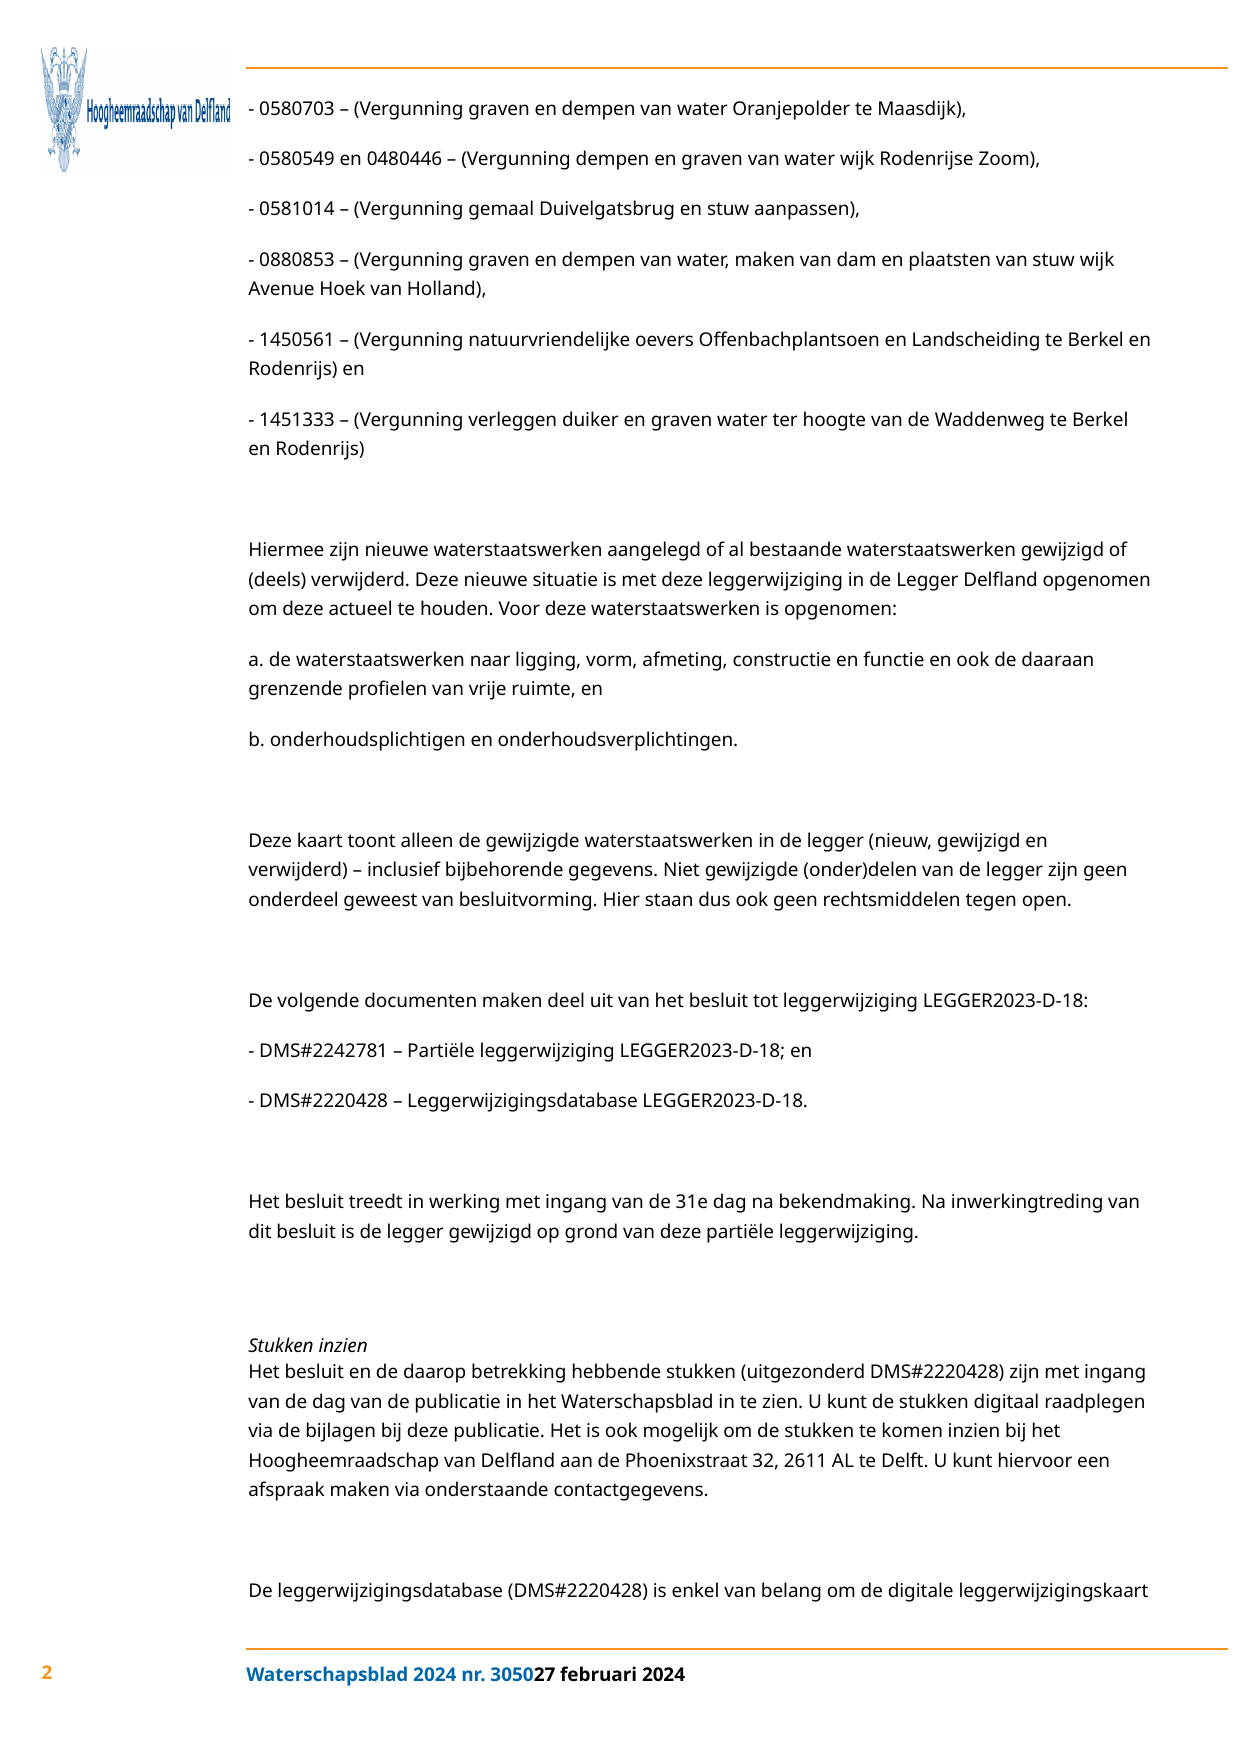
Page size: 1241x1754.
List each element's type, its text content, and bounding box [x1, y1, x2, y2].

picture [41, 47, 231, 172]
text De leggerwijzigingsdatabase (DMS#2220428) is enkel van belang om de digitale leggerwijzigingskaart [248, 1577, 1152, 1603]
text - DMS#2220428 – Leggerwijzigingsdatabase LEGGER2023-D-18. [248, 1088, 1152, 1113]
text a. de waterstaatswerken naar ligging, vorm, afmeting, constructie en functie en ook de daaraan grenzende profielen van vrije ruimte, en [248, 646, 1152, 701]
text - 0580549 en 0480446 – (Vergunning dempen en graven van water wijk Rodenrijse Zoom), [248, 145, 1152, 171]
text Het besluit en de daarop betrekking hebbende stukken (uitgezonderd DMS#2220428) zijn met ingang van de dag van de publicatie in het Waterschapsblad in te zien. U kunt de stukken digitaal raadplegen via de bijlagen bij deze publicatie. Het is ook mogelijk om de stukken te komen inzien bij het Hoogheemraadschap van Delfland aan de Phoenixstraat 32, 2611 AL te Delft. U kunt hiervoor een afspraak maken via onderstaande contactgegevens. [248, 1358, 1152, 1502]
text b. onderhoudsplichtigen en onderhoudsverplichtingen. [248, 726, 1152, 752]
text - 0580703 – (Vergunning graven en dempen van water Oranjepolder te Maasdijk), [248, 95, 1152, 121]
text De volgende documenten maken deel uit van het besluit tot leggerwijziging LEGGER2023-D-18: [248, 987, 1152, 1013]
text - 0880853 – (Vergunning graven en dempen van water, maken van dam en plaatsten van stuw wijk Avenue Hoek van Holland), [248, 246, 1152, 301]
text - 0581014 – (Vergunning gemaal Duivelgatsbrug en stuw aanpassen), [248, 196, 1152, 221]
text Hiermee zijn nieuwe waterstaatswerken aangelegd of al bestaande waterstaatswerken gewijzigd of (deels) verwijderd. Deze nieuwe situatie is met deze leggerwijziging in de Legger Delfland opgenomen om deze actueel te houden. Voor deze waterstaatswerken is opgenomen: [248, 536, 1152, 621]
text - 1451333 – (Vergunning verleggen duiker en graven water ter hoogte van de Waddenweg te Berkel en Rodenrijs) [248, 406, 1152, 461]
text - 1450561 – (Vergunning natuurvriendelijke oevers Offenbachplantsoen en Landscheiding te Berkel en Rodenrijs) en [248, 326, 1152, 381]
text - DMS#2242781 – Partiële leggerwijziging LEGGER2023-D-18; en [248, 1037, 1152, 1063]
text Deze kaart toont alleen de gewijzigde waterstaatswerken in de legger (nieuw, gewijzigd en verwijderd) – inclusief bijbehorende gegevens. Niet gewijzigde (onder)delen van de legger zijn geen onderdeel geweest van besluitvorming. Hier staan dus ook geen rechtsmiddelen tegen open. [248, 827, 1152, 912]
text Stukken inzien [248, 1332, 1152, 1358]
text Het besluit treedt in werking met ingang van de 31e dag na bekendmaking. Na inwerkingtreding van dit besluit is de legger gewijzigd op grond van deze partiële leggerwijziging. [248, 1188, 1152, 1244]
